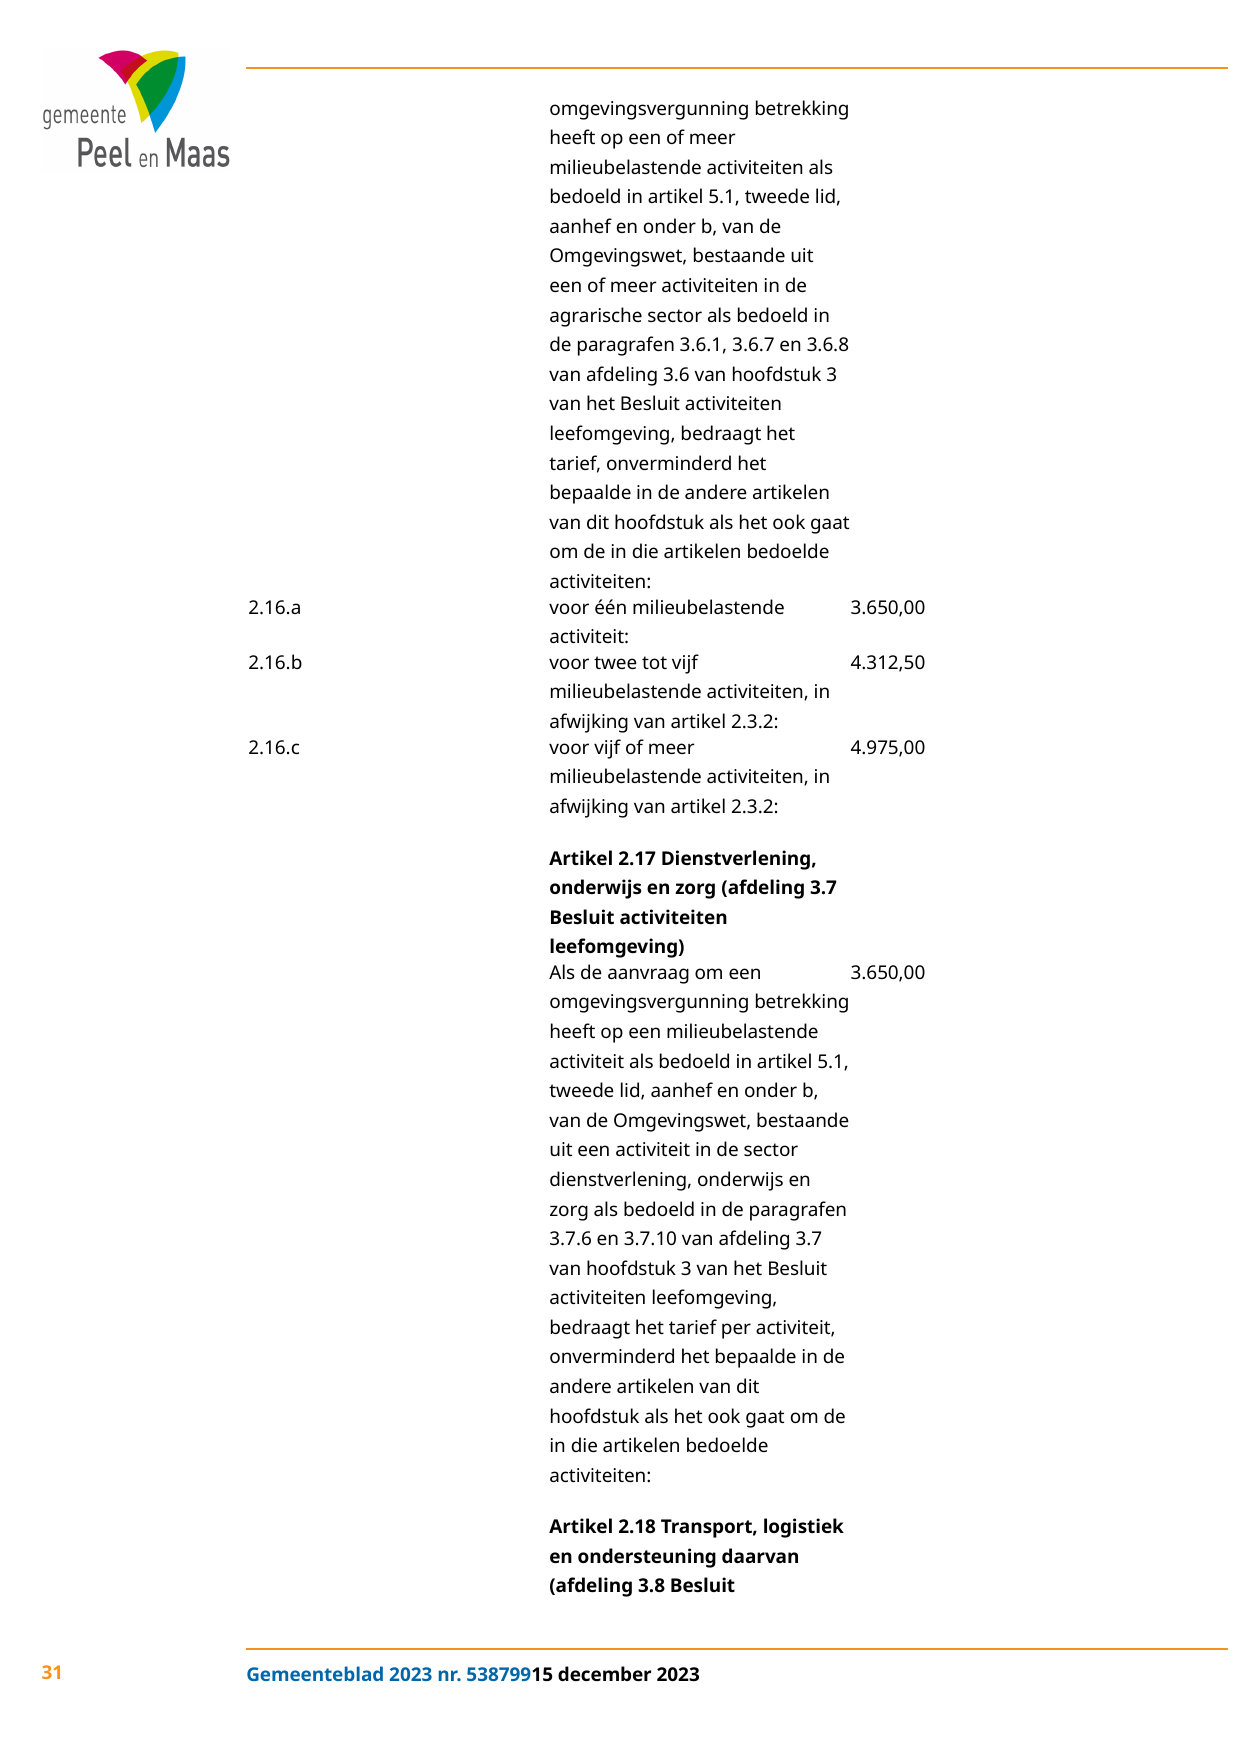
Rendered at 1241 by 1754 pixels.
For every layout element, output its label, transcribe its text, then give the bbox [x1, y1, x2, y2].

table_cell Artikel 2.18 Transport, logistiek en ondersteuning daarvan (afdeling 3.8 Besluit [549, 1514, 850, 1598]
table_cell 3.650,00 [850, 594, 1152, 649]
table_cell 2.16.a [248, 594, 549, 649]
table_cell 2.16.c [248, 734, 549, 819]
table_cell [248, 1488, 549, 1513]
table_cell [248, 1514, 549, 1598]
table_cell [850, 819, 1152, 845]
table_cell [850, 1514, 1152, 1598]
table_cell [549, 1488, 850, 1513]
table_cell [248, 819, 549, 845]
table_cell 4.975,00 [850, 734, 1152, 819]
table_cell Als de aanvraag om een omgevingsvergunning betrekking heeft op een milieubelastende activiteit als bedoeld in artikel 5.1, tweede lid, aanhef en onder b, van de Omgevingswet, bestaande uit een activiteit in de sector dienstverlening, onderwijs en zorg als bedoeld in de paragrafen 3.7.6 en 3.7.10 van afdeling 3.7 van hoofdstuk 3 van het Besluit activiteiten leefomgeving, bedraagt het tarief per activiteit, onverminderd het bepaalde in de andere artikelen van dit hoofdstuk als het ook gaat om de in die artikelen bedoelde activiteiten: [549, 959, 850, 1488]
table_cell 4.312,50 [850, 649, 1152, 734]
table_cell [850, 95, 1152, 594]
table_cell voor één milieubelastende activiteit: [549, 594, 850, 649]
table_cell voor twee tot vijf milieubelastende activiteiten, in afwijking van artikel 2.3.2: [549, 649, 850, 734]
picture [41, 47, 231, 172]
table_cell omgevingsvergunning betrekking heeft op een of meer milieubelastende activiteiten als bedoeld in artikel 5.1, tweede lid, aanhef en onder b, van de Omgevingswet, bestaande uit een of meer activiteiten in de agrarische sector als bedoeld in de paragrafen 3.6.1, 3.6.7 en 3.6.8 van afdeling 3.6 van hoofdstuk 3 van het Besluit activiteiten leefomgeving, bedraagt het tarief, onverminderd het bepaalde in de andere artikelen van dit hoofdstuk als het ook gaat om de in die artikelen bedoelde activiteiten: [549, 95, 850, 594]
table_cell [549, 819, 850, 845]
table_cell [248, 959, 549, 1488]
table_cell [248, 845, 549, 959]
table_cell 2.16.b [248, 649, 549, 734]
table_cell 3.650,00 [850, 959, 1152, 1488]
table_cell voor vijf of meer milieubelastende activiteiten, in afwijking van artikel 2.3.2: [549, 734, 850, 819]
table_cell [248, 95, 549, 594]
table_cell [850, 1488, 1152, 1513]
table_cell [850, 845, 1152, 959]
table_cell Artikel 2.17 Dienstverlening, onderwijs en zorg (afdeling 3.7 Besluit activiteiten leefomgeving) [549, 845, 850, 959]
